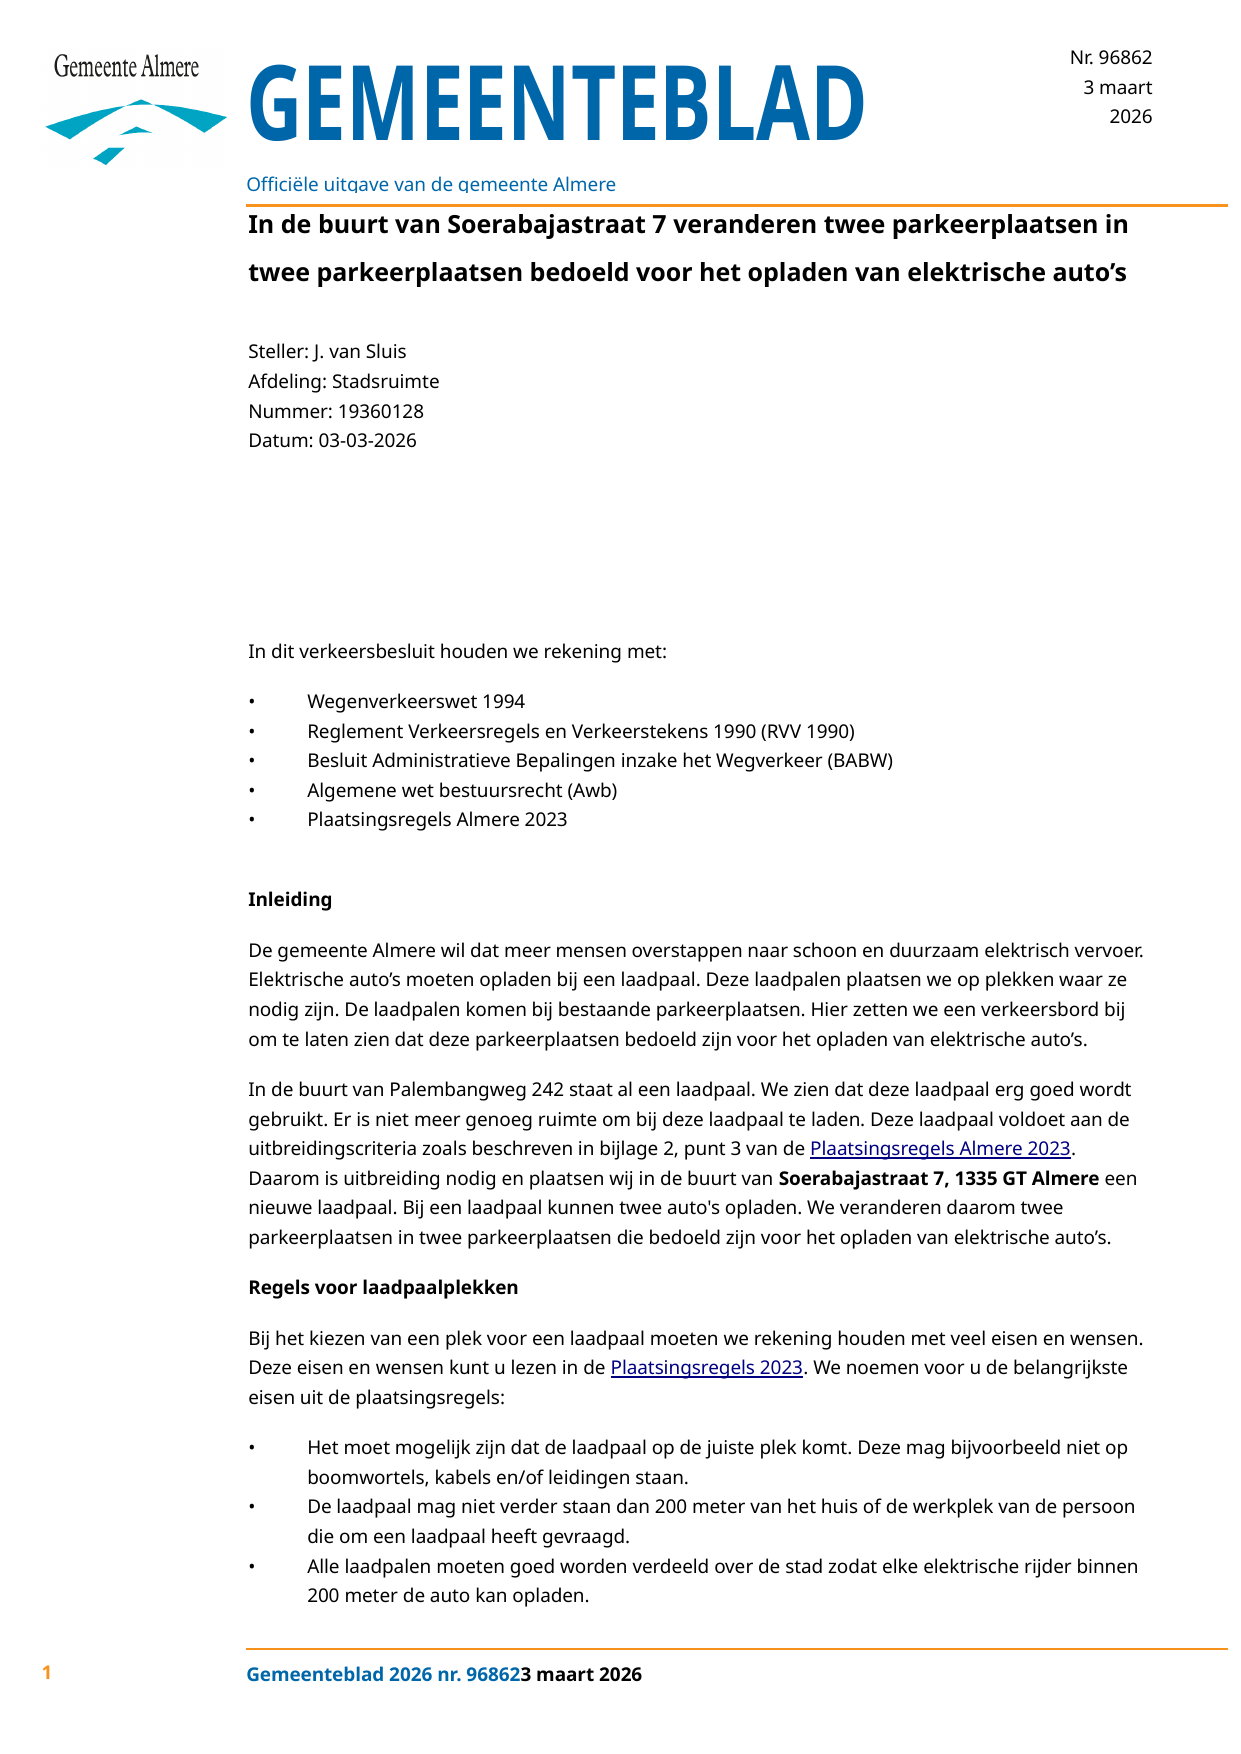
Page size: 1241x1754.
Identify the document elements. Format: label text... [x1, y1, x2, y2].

list Wegenverkeerswet 1994 [248, 688, 1152, 714]
text Steller: J. van Sluis [248, 339, 1152, 364]
text De gemeente Almere wil dat meer mensen overstappen naar schoon en duurzaam elektrisch vervoer. Elektrische auto’s moeten opladen bij een laadpaal. Deze laadpalen plaatsen we op plekken waar ze nodig zijn. De laadpalen komen bij bestaande parkeerplaatsen. Hier zetten we een verkeersbord bij om te laten zien dat deze parkeerplaatsen bedoeld zijn voor het opladen van elektrische auto’s. [248, 937, 1152, 1051]
list Reglement Verkeersregels en Verkeerstekens 1990 (RVV 1990) [248, 718, 1152, 743]
text In de buurt van Soerabajastraat 7 veranderen twee parkeerplaatsen in twee parkeerplaatsen bedoeld voor het opladen van elektrische auto’s [248, 207, 1152, 288]
list Plaatsingsregels Almere 2023 [248, 807, 1152, 832]
text In dit verkeersbesluit houden we rekening met: [248, 638, 1152, 663]
picture [41, 47, 231, 172]
list Besluit Administratieve Bepalingen inzake het Wegverkeer (BABW) [248, 747, 1152, 773]
list Algemene wet bestuursrecht (Awb) [248, 777, 1152, 803]
text Regels voor laadpaalplekken [248, 1274, 1152, 1300]
list De laadpaal mag niet verder staan dan 200 meter van het huis of de werkplek van de persoon die om een laadpaal heeft gevraagd. [248, 1494, 1152, 1549]
text Afdeling: Stadsruimte [248, 368, 1152, 394]
text Bij het kiezen van een plek voor een laadpaal moeten we rekening houden met veel eisen en wensen. Deze eisen en wensen kunt u lezen in de Plaatsingsregels 2023. We noemen voor u de belangrijkste eisen uit de plaatsingsregels: [248, 1325, 1152, 1410]
list Alle laadpalen moeten goed worden verdeeld over de stad zodat elke elektrische rijder binnen 200 meter de auto kan opladen. [248, 1553, 1152, 1608]
text Inleiding [248, 887, 1152, 912]
list Het moet mogelijk zijn dat de laadpaal op de juiste plek komt. Deze mag bijvoorbeeld niet op boomwortels, kabels en/of leidingen staan. [248, 1434, 1152, 1490]
text Datum: 03-03-2026 [248, 427, 1152, 453]
text In de buurt van Palembangweg 242 staat al een laadpaal. We zien dat deze laadpaal erg goed wordt gebruikt. Er is niet meer genoeg ruimte om bij deze laadpaal te laden. Deze laadpaal voldoet aan de uitbreidingscriteria zoals beschreven in bijlage 2, punt 3 van de Plaatsingsregels Almere 2023. Daarom is uitbreiding nodig en plaatsen wij in de buurt van Soerabajastraat 7, 1335 GT Almere een nieuwe laadpaal. Bij een laadpaal kunnen twee auto's opladen. We veranderen daarom twee parkeerplaatsen in twee parkeerplaatsen die bedoeld zijn voor het opladen van elektrische auto’s. [248, 1076, 1152, 1250]
text Nummer: 19360128 [248, 398, 1152, 423]
